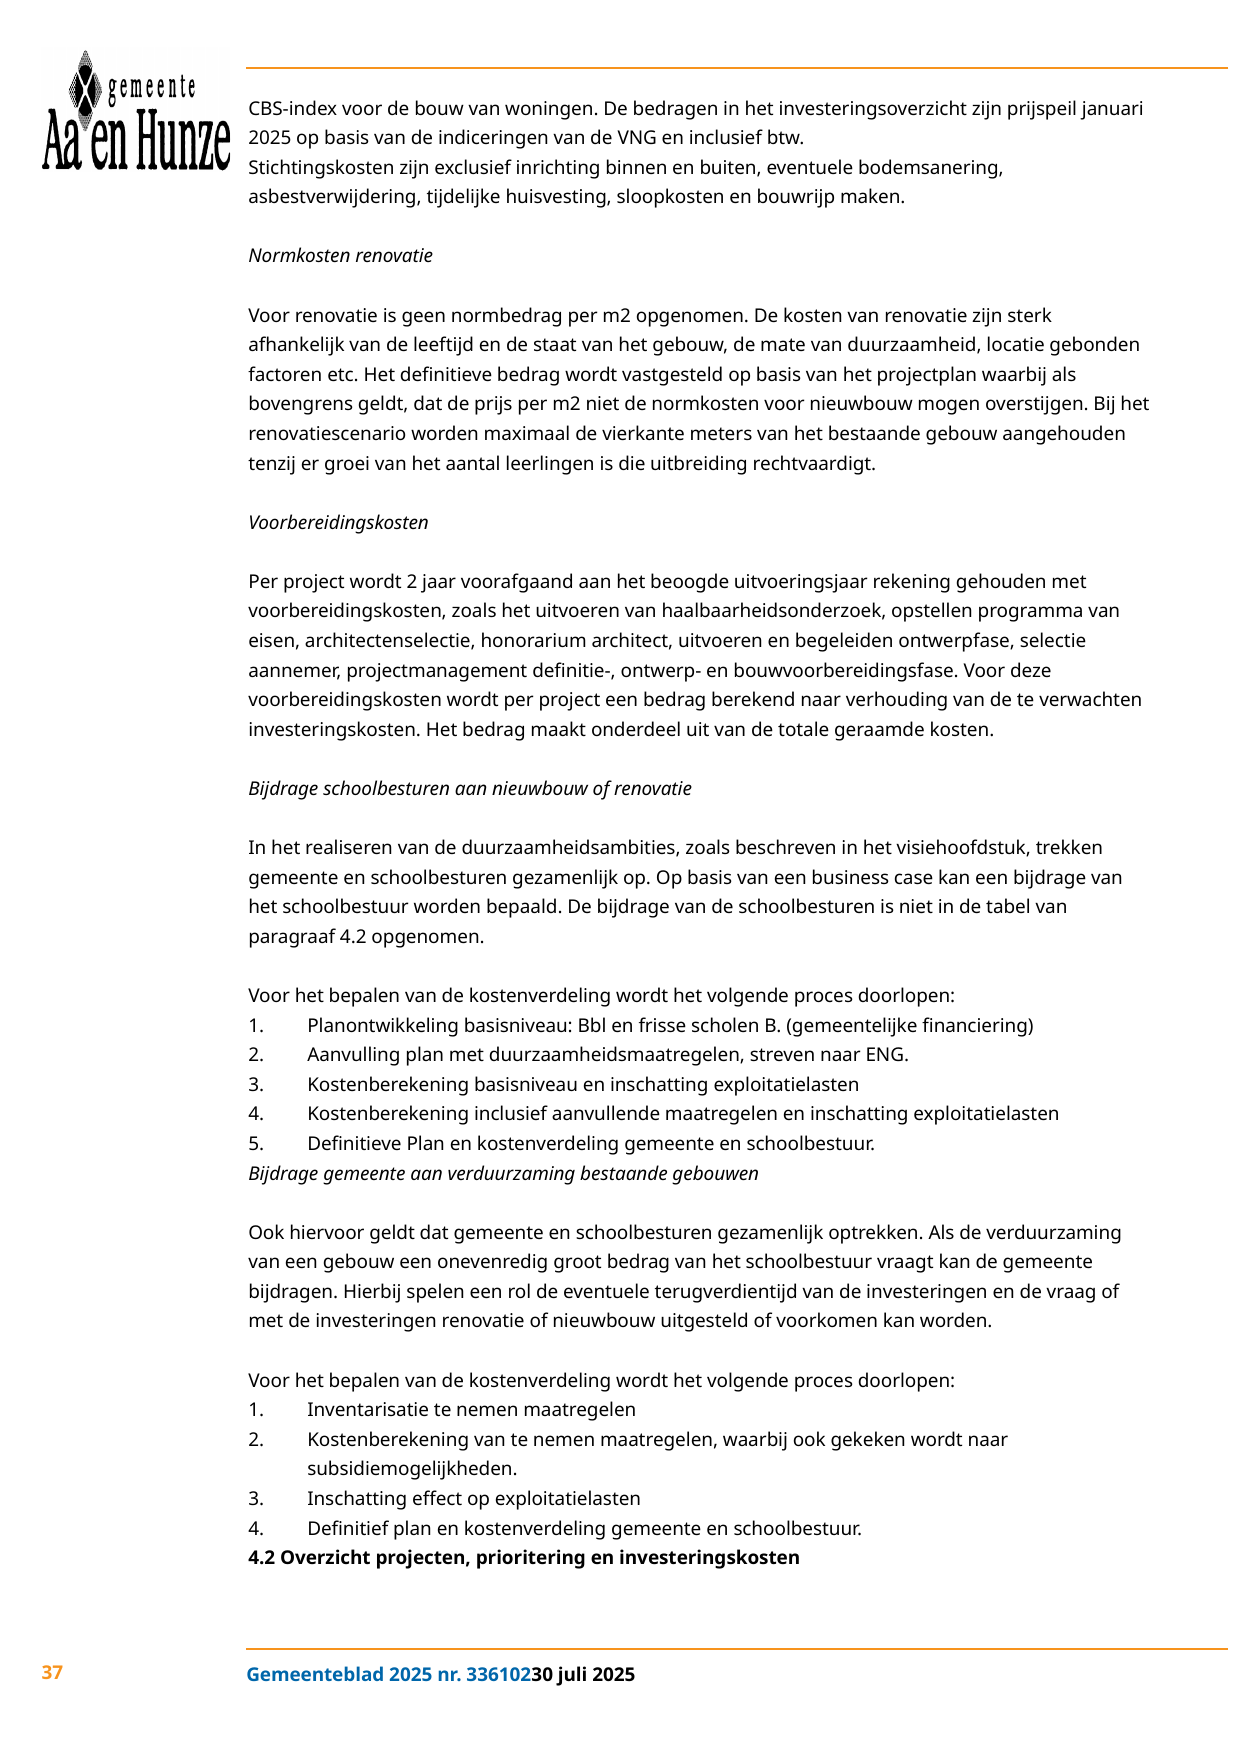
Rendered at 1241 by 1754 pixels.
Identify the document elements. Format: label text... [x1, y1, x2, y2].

list Kostenberekening inclusief aanvullende maatregelen en inschatting exploitatielasten [248, 1101, 1152, 1126]
text Bijdrage gemeente aan verduurzaming bestaande gebouwen [248, 1160, 1152, 1186]
text Bijdrage schoolbesturen aan nieuwbouw of renovatie [248, 775, 1152, 801]
text 4.2 Overzicht projecten, prioritering en investeringskosten [248, 1544, 1152, 1570]
list Planontwikkeling basisniveau: Bbl en frisse scholen B. (gemeentelijke financiering) [248, 1012, 1152, 1038]
list Kostenberekening van te nemen maatregelen, waarbij ook gekeken wordt naar subsidiemogelijkheden. [248, 1426, 1152, 1481]
list Kostenberekening basisniveau en inschatting exploitatielasten [248, 1071, 1152, 1097]
list Definitieve Plan en kostenverdeling gemeente en schoolbestuur. [248, 1130, 1152, 1156]
list Aanvulling plan met duurzaamheidsmaatregelen, streven naar ENG. [248, 1041, 1152, 1067]
text CBS-index voor de bouw van woningen. De bedragen in het investeringsoverzicht zijn prijspeil januari 2025 op basis van de indiceringen van de VNG en inclusief btw. [248, 95, 1152, 150]
text Normkosten renovatie [248, 243, 1152, 268]
list Inschatting effect op exploitatielasten [248, 1485, 1152, 1511]
text Voorbereidingskosten [248, 509, 1152, 535]
text Voor renovatie is geen normbedrag per m2 opgenomen. De kosten van renovatie zijn sterk afhankelijk van de leeftijd en de staat van het gebouw, de mate van duurzaamheid, locatie gebonden factoren etc. Het definitieve bedrag wordt vastgesteld op basis van het projectplan waarbij als bovengrens geldt, dat de prijs per m2 niet de normkosten voor nieuwbouw mogen overstijgen. Bij het renovatiescenario worden maximaal de vierkante meters van het bestaande gebouw aangehouden tenzij er groei van het aantal leerlingen is die uitbreiding rechtvaardigt. [248, 302, 1152, 476]
list Inventarisatie te nemen maatregelen [248, 1396, 1152, 1422]
text In het realiseren van de duurzaamheidsambities, zoals beschreven in het visiehoofdstuk, trekken gemeente en schoolbesturen gezamenlijk op. Op basis van een business case kan een bijdrage van het schoolbestuur worden bepaald. De bijdrage van de schoolbesturen is niet in de tabel van paragraaf 4.2 opgenomen. [248, 834, 1152, 949]
text Per project wordt 2 jaar voorafgaand aan het beoogde uitvoeringsjaar rekening gehouden met voorbereidingskosten, zoals het uitvoeren van haalbaarheidsonderzoek, opstellen programma van eisen, architectenselectie, honorarium architect, uitvoeren en begeleiden ontwerpfase, selectie aannemer, projectmanagement definitie-, ontwerp- en bouwvoorbereidingsfase. Voor deze voorbereidingskosten wordt per project een bedrag berekend naar verhouding van de te verwachten investeringskosten. Het bedrag maakt onderdeel uit van de totale geraamde kosten. [248, 568, 1152, 742]
list Definitief plan en kostenverdeling gemeente en schoolbestuur. [248, 1515, 1152, 1541]
text Voor het bepalen van de kostenverdeling wordt het volgende proces doorlopen: [248, 1367, 1152, 1393]
picture [41, 47, 231, 172]
text Voor het bepalen van de kostenverdeling wordt het volgende proces doorlopen: [248, 982, 1152, 1008]
text Ook hiervoor geldt dat gemeente en schoolbesturen gezamenlijk optrekken. Als de verduurzaming van een gebouw een onevenredig groot bedrag van het schoolbestuur vraagt kan de gemeente bijdragen. Hierbij spelen een rol de eventuele terugverdientijd van de investeringen en de vraag of met de investeringen renovatie of nieuwbouw uitgesteld of voorkomen kan worden. [248, 1219, 1152, 1333]
text Stichtingskosten zijn exclusief inrichting binnen en buiten, eventuele bodemsanering, asbestverwijdering, tijdelijke huisvesting, sloopkosten en bouwrijp maken. [248, 154, 1152, 209]
